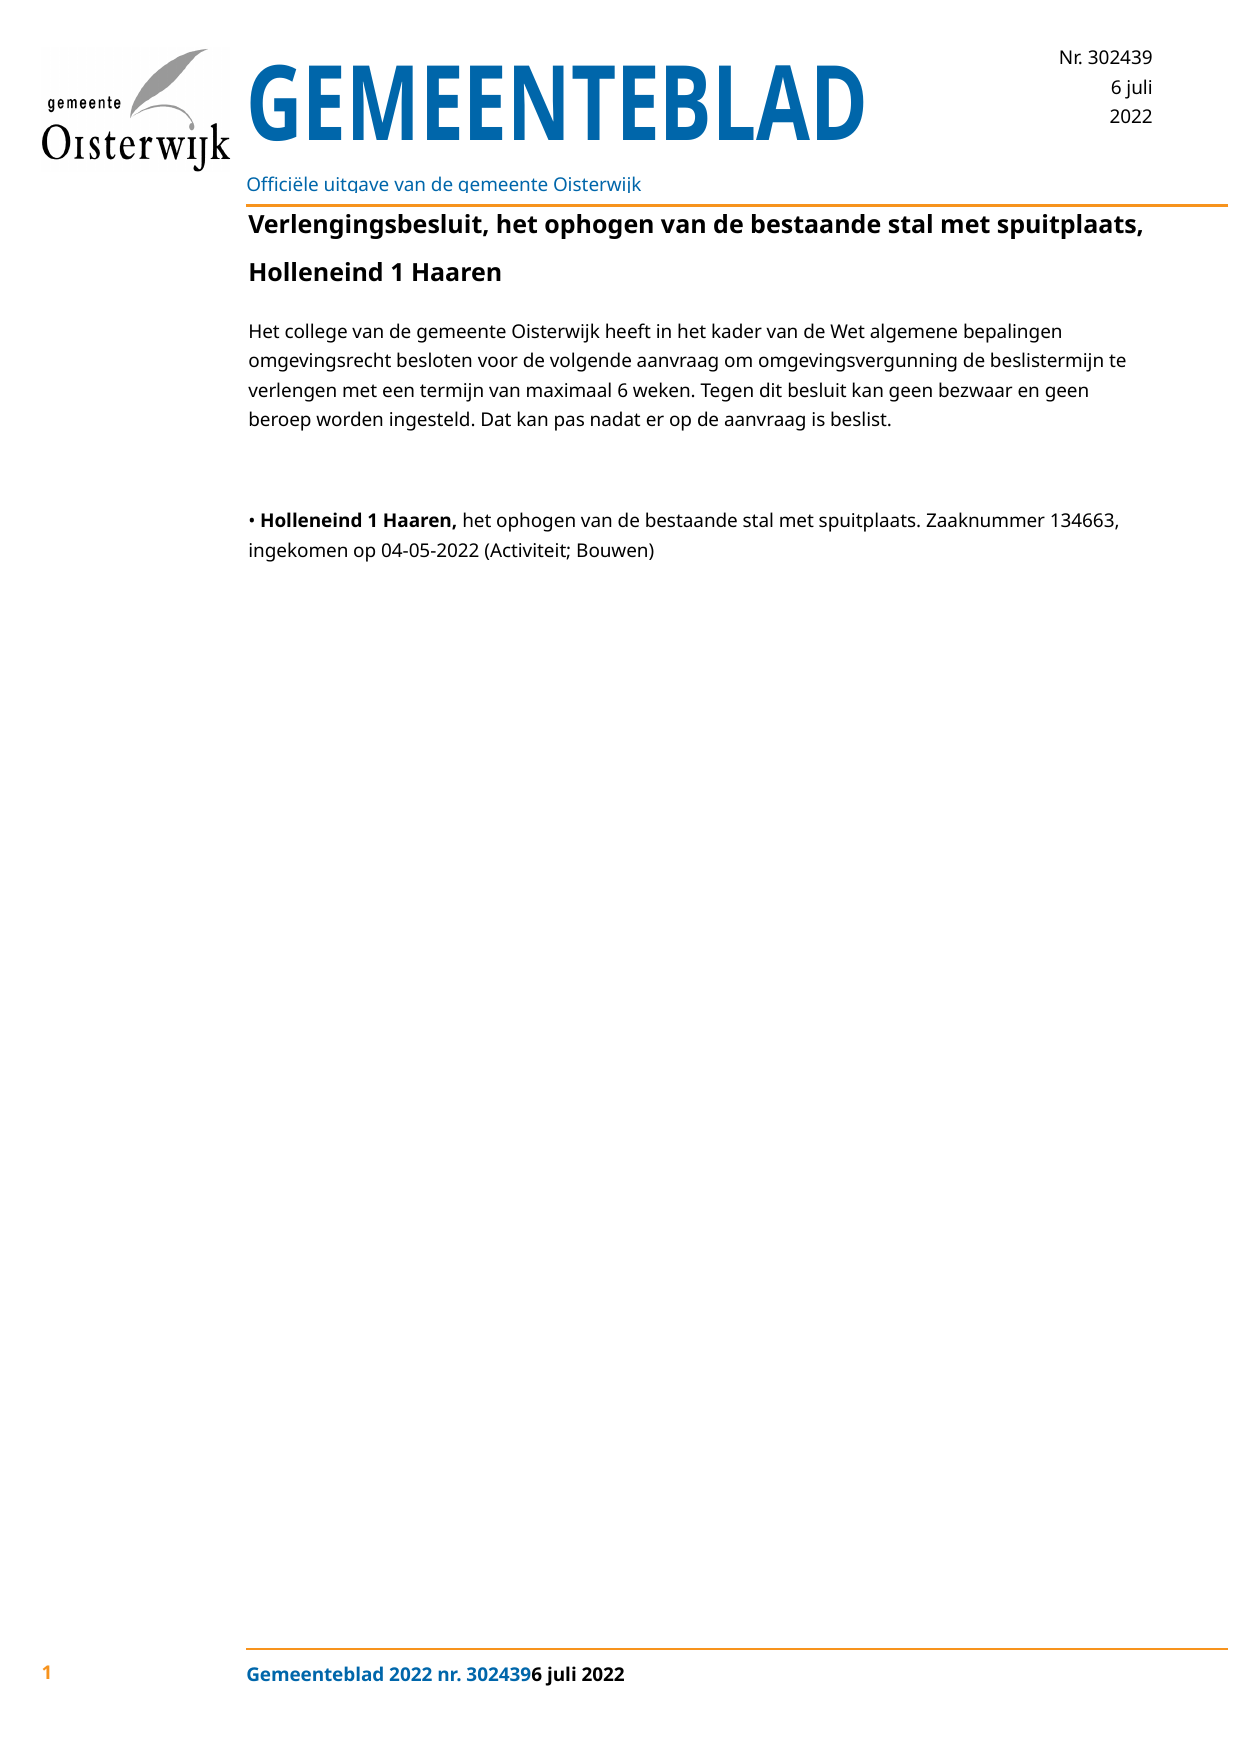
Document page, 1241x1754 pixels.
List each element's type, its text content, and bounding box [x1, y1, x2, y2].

picture [41, 47, 231, 172]
text Het college van de gemeente Oisterwijk heeft in het kader van de Wet algemene bepalingen omgevingsrecht besloten voor de volgende aanvraag om omgevingsvergunning de beslistermijn te verlengen met een termijn van maximaal 6 weken. Tegen dit besluit kan geen bezwaar en geen beroep worden ingesteld. Dat kan pas nadat er op de aanvraag is beslist. [248, 318, 1152, 432]
text Verlengingsbesluit, het ophogen van de bestaande stal met spuitplaats, Holleneind 1 Haaren [248, 207, 1152, 288]
text • Holleneind 1 Haaren, het ophogen van de bestaande stal met spuitplaats. Zaaknummer 134663, ingekomen op 04-05-2022 (Activiteit; Bouwen) [248, 507, 1152, 563]
